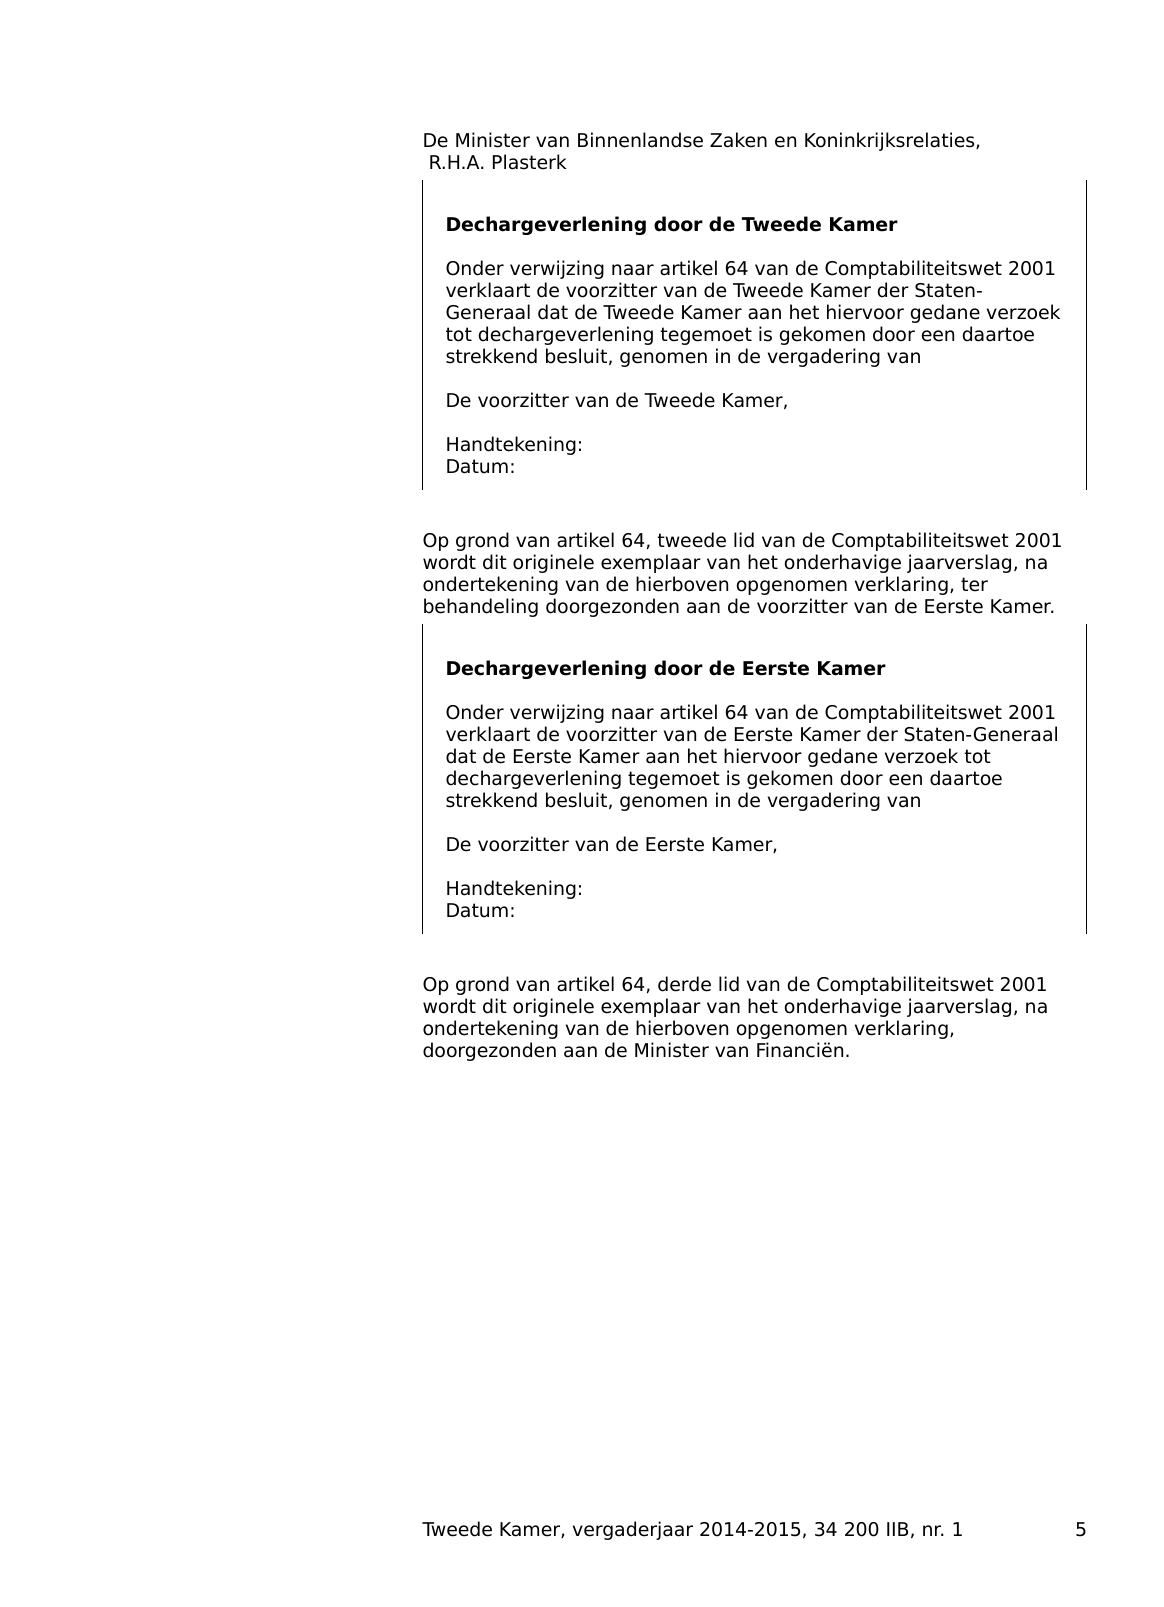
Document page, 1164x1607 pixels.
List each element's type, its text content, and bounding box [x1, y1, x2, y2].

text Op grond van artikel 64, derde lid van de Comptabiliteitswet 2001 wordt dit originele exemplaar van het onderhavige jaarverslag, na ondertekening van de hierboven opgenomen verklaring, doorgezonden aan de Minister van Financiën. [422, 974, 1087, 1062]
table_header Dechargeverlening door de Tweede Kamer Onder verwijzing naar artikel 64 van de Comptabiliteitswet 2001 verklaart de voorzitter van de Tweede Kamer der Staten-Generaal dat de Tweede Kamer aan het hiervoor gedane verzoek tot dechargeverlening tegemoet is gekomen door een daartoe strekkend besluit, genomen in de vergadering van De voorzitter van de Tweede Kamer, Handtekening: Datum: [423, 180, 1086, 490]
text De Minister van Binnenlandse Zaken en Koninkrijksrelaties, R.H.A. Plasterk [422, 130, 1087, 174]
text Op grond van artikel 64, tweede lid van de Comptabiliteitswet 2001 wordt dit originele exemplaar van het onderhavige jaarverslag, na ondertekening van de hierboven opgenomen verklaring, ter behandeling doorgezonden aan de voorzitter van de Eerste Kamer. [422, 530, 1087, 618]
table_header Dechargeverlening door de Eerste Kamer Onder verwijzing naar artikel 64 van de Comptabiliteitswet 2001 verklaart de voorzitter van de Eerste Kamer der Staten-Generaal dat de Eerste Kamer aan het hiervoor gedane verzoek tot dechargeverlening tegemoet is gekomen door een daartoe strekkend besluit, genomen in de vergadering van De voorzitter van de Eerste Kamer, Handtekening: Datum: [423, 624, 1086, 934]
